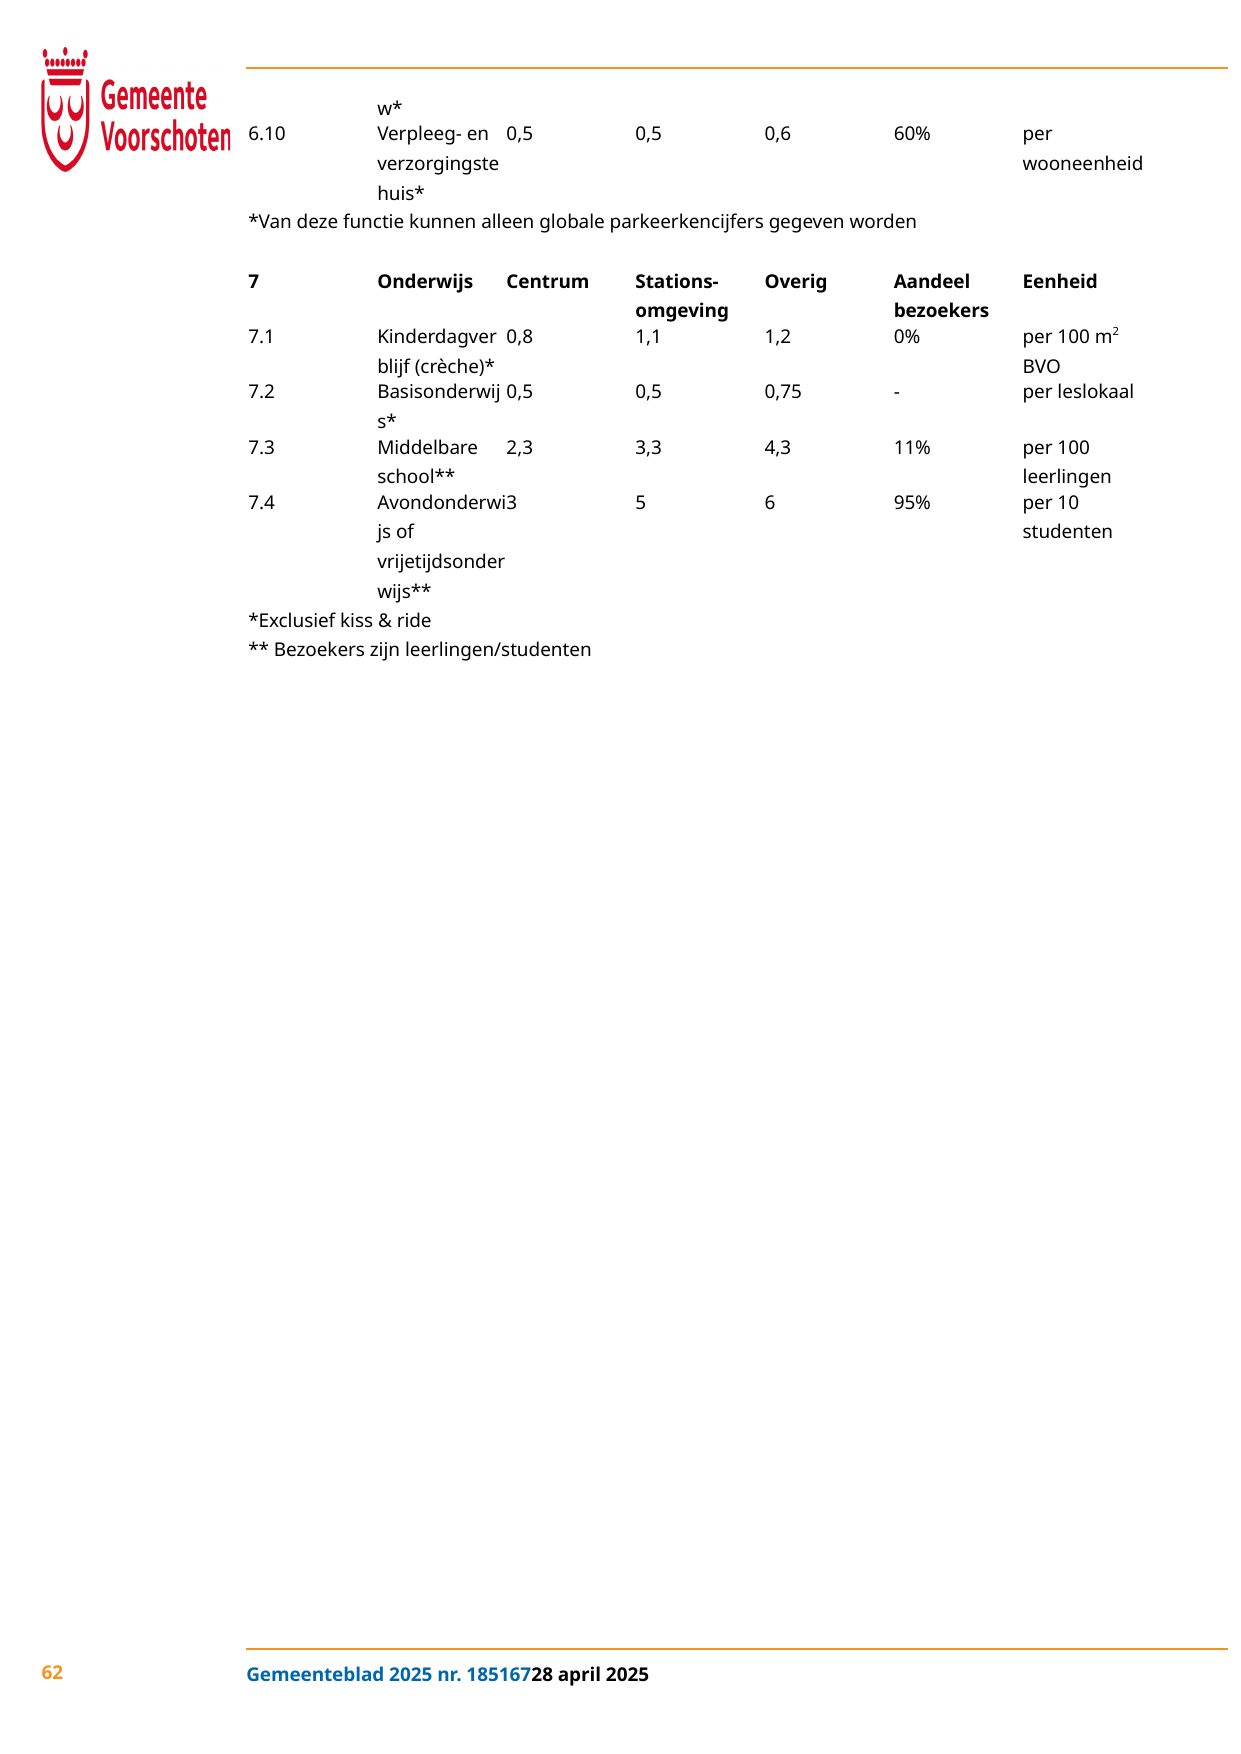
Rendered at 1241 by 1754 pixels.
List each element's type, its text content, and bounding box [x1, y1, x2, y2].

table_cell Verpleeg- en verzorgingstehuis* [377, 121, 506, 205]
table_cell per 10 studenten [1023, 489, 1152, 604]
table_cell 1,1 [635, 323, 764, 378]
table_header Overig [764, 268, 893, 323]
table_cell Middelbare school** [377, 434, 506, 489]
table_cell 0,5 [506, 121, 635, 205]
table_cell [248, 95, 377, 121]
table_cell 7.1 [248, 323, 377, 378]
text *Van deze functie kunnen alleen globale parkeerkencijfers gegeven worden [248, 209, 1152, 234]
table_cell [506, 95, 635, 121]
table_header Aandeel bezoekers [894, 268, 1022, 323]
table_header Centrum [506, 268, 635, 323]
table_cell 2,3 [506, 434, 635, 489]
table_cell 1,2 [764, 323, 893, 378]
table_cell 3,3 [635, 434, 764, 489]
table_cell 7.2 [248, 379, 377, 434]
table_cell 0,75 [764, 379, 893, 434]
table_cell w* [377, 95, 506, 121]
table_cell per wooneenheid [1023, 121, 1152, 205]
text *Exclusief kiss & ride [248, 607, 1152, 633]
table_cell 6.10 [248, 121, 377, 205]
table_header Onderwijs [377, 268, 506, 323]
table_cell 0% [894, 323, 1022, 378]
table_cell per 100 m2 BVO [1023, 323, 1152, 378]
table_cell 3 [506, 489, 635, 604]
table_cell 4,3 [764, 434, 893, 489]
table_cell 0,5 [635, 121, 764, 205]
table_cell 5 [635, 489, 764, 604]
table_cell [1023, 95, 1152, 121]
table_cell per 100 leerlingen [1023, 434, 1152, 489]
picture [41, 47, 231, 172]
table_cell 11% [894, 434, 1022, 489]
table_cell 0,5 [506, 379, 635, 434]
table_header Eenheid [1023, 268, 1152, 323]
table_cell 60% [894, 121, 1022, 205]
table_header 7 [248, 268, 377, 323]
table_cell 6 [764, 489, 893, 604]
table_header Stations-omgeving [635, 268, 764, 323]
table_cell per leslokaal [1023, 379, 1152, 434]
table_cell Basisonderwijs* [377, 379, 506, 434]
table_cell 0,6 [764, 121, 893, 205]
table_cell 0,8 [506, 323, 635, 378]
table_cell - [894, 95, 1022, 121]
text ** Bezoekers zijn leerlingen/studenten [248, 636, 1152, 662]
table_cell Avondonderwijs of vrijetijdsonderwijs** [377, 489, 506, 604]
table_cell [764, 95, 893, 121]
table_cell - [894, 379, 1022, 434]
table_cell [635, 95, 764, 121]
table_cell 7.4 [248, 489, 377, 604]
table_cell 95% [894, 489, 1022, 604]
table_cell 7.3 [248, 434, 377, 489]
table_cell 0,5 [635, 379, 764, 434]
table_cell Kinderdagverblijf (crèche)* [377, 323, 506, 378]
